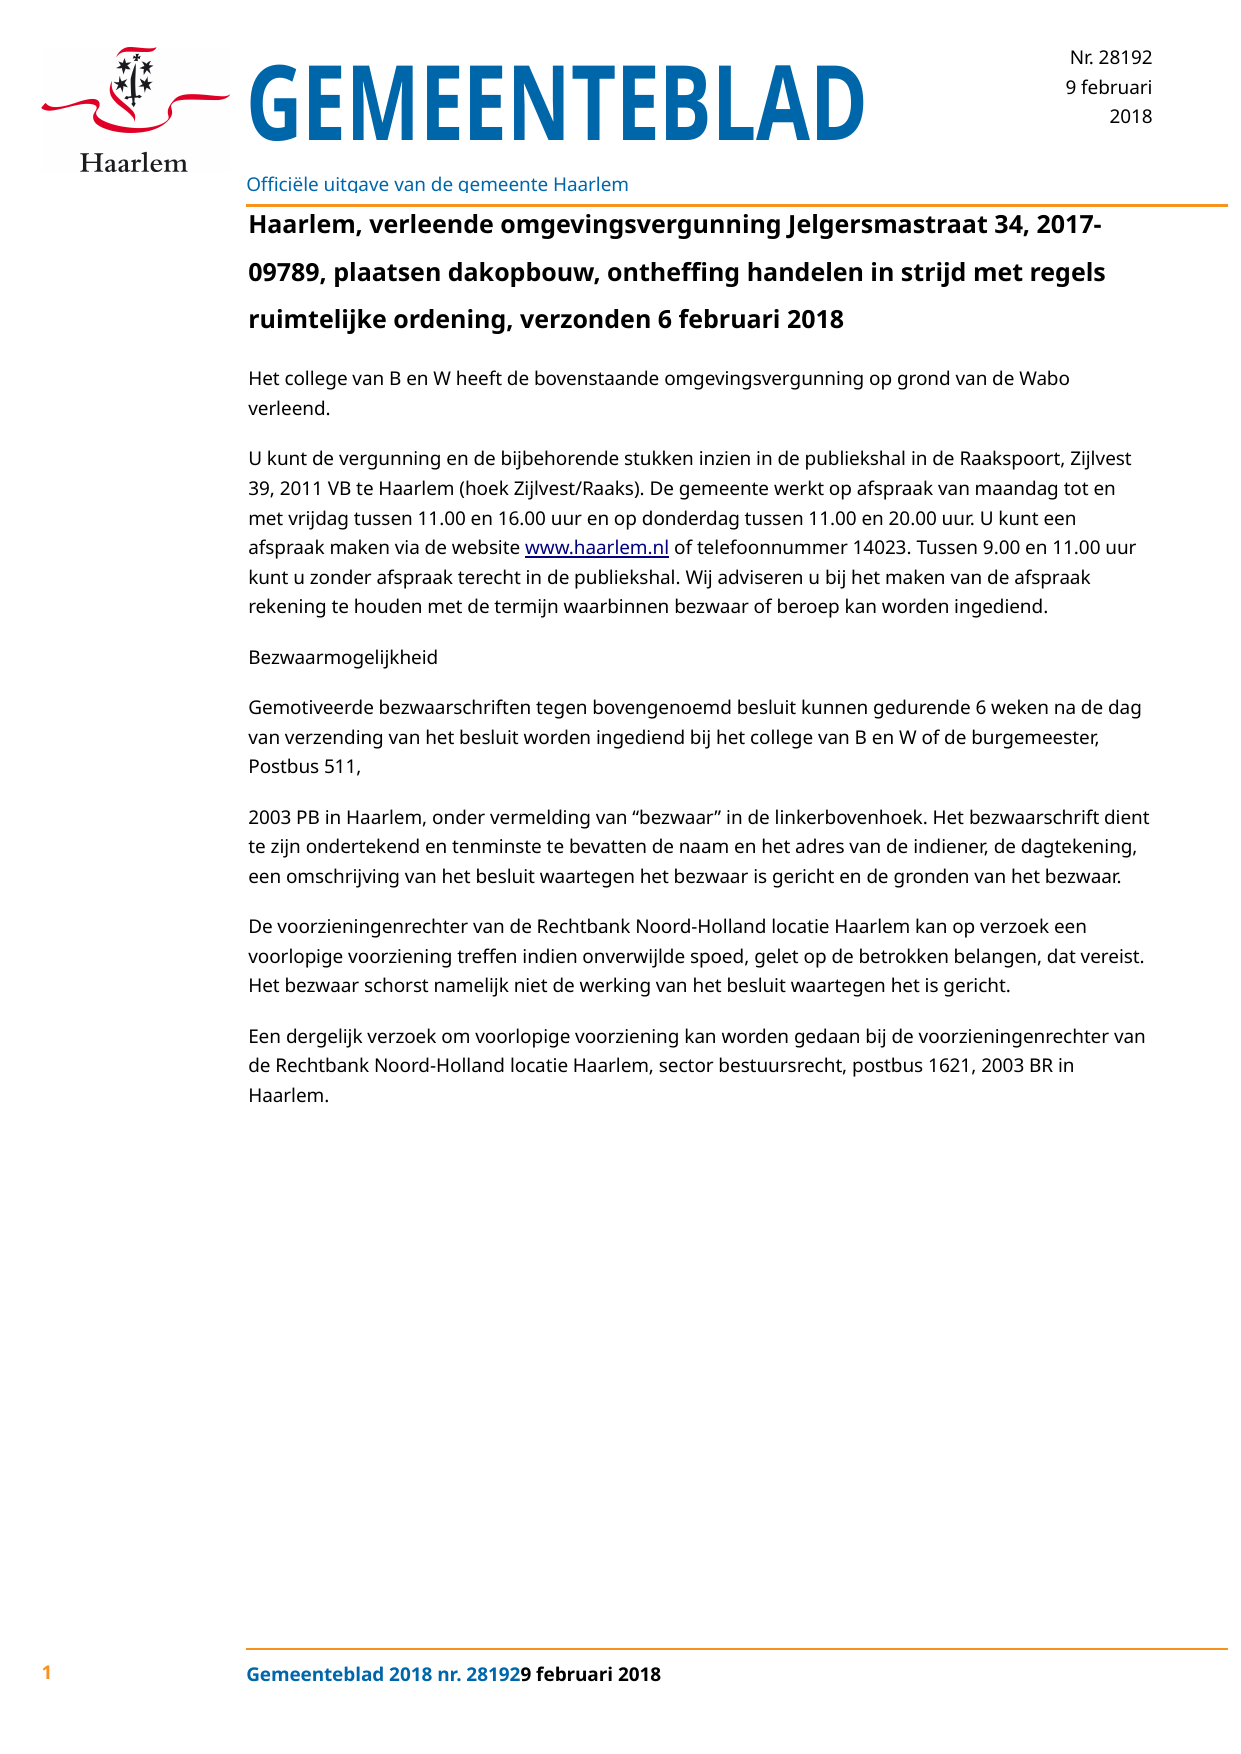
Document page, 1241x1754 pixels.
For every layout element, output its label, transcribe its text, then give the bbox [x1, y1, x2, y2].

text De voorzieningenrechter van de Rechtbank Noord-Holland locatie Haarlem kan op verzoek een voorlopige voorziening treffen indien onverwijlde spoed, gelet op de betrokken belangen, dat vereist. Het bezwaar schorst namelijk niet de werking van het besluit waartegen het is gericht. [248, 913, 1152, 998]
text Het college van B en W heeft de bovenstaande omgevingsvergunning op grond van de Wabo verleend. [248, 366, 1152, 421]
text 2003 PB in Haarlem, onder vermelding van “bezwaar” in de linkerbovenhoek. Het bezwaarschrift dient te zijn ondertekend en tenminste te bevatten de naam en het adres van de indiener, de dagtekening, een omschrijving van het besluit waartegen het bezwaar is gericht en de gronden van het bezwaar. [248, 804, 1152, 889]
text Gemotiveerde bezwaarschriften tegen bovengenoemd besluit kunnen gedurende 6 weken na de dag van verzending van het besluit worden ingediend bij het college van B en W of de burgemeester, Postbus 511, [248, 694, 1152, 779]
text Haarlem, verleende omgevingsvergunning Jelgersmastraat 34, 2017-09789, plaatsen dakopbouw, ontheffing handelen in strijd met regels ruimtelijke ordening, verzonden 6 februari 2018 [248, 207, 1152, 336]
picture [41, 47, 231, 172]
text U kunt de vergunning en de bijbehorende stukken inzien in de publiekshal in de Raakspoort, Zijlvest 39, 2011 VB te Haarlem (hoek Zijlvest/Raaks). De gemeente werkt op afspraak van maandag tot en met vrijdag tussen 11.00 en 16.00 uur en op donderdag tussen 11.00 en 20.00 uur. U kunt een afspraak maken via de website www.haarlem.nl of telefoonnummer 14023. Tussen 9.00 en 11.00 uur kunt u zonder afspraak terecht in de publiekshal. Wij adviseren u bij het maken van de afspraak rekening te houden met de termijn waarbinnen bezwaar of beroep kan worden ingediend. [248, 446, 1152, 619]
text Bezwaarmogelijkheid [248, 644, 1152, 669]
text Een dergelijk verzoek om voorlopige voorziening kan worden gedaan bij de voorzieningenrechter van de Rechtbank Noord-Holland locatie Haarlem, sector bestuursrecht, postbus 1621, 2003 BR in Haarlem. [248, 1023, 1152, 1108]
